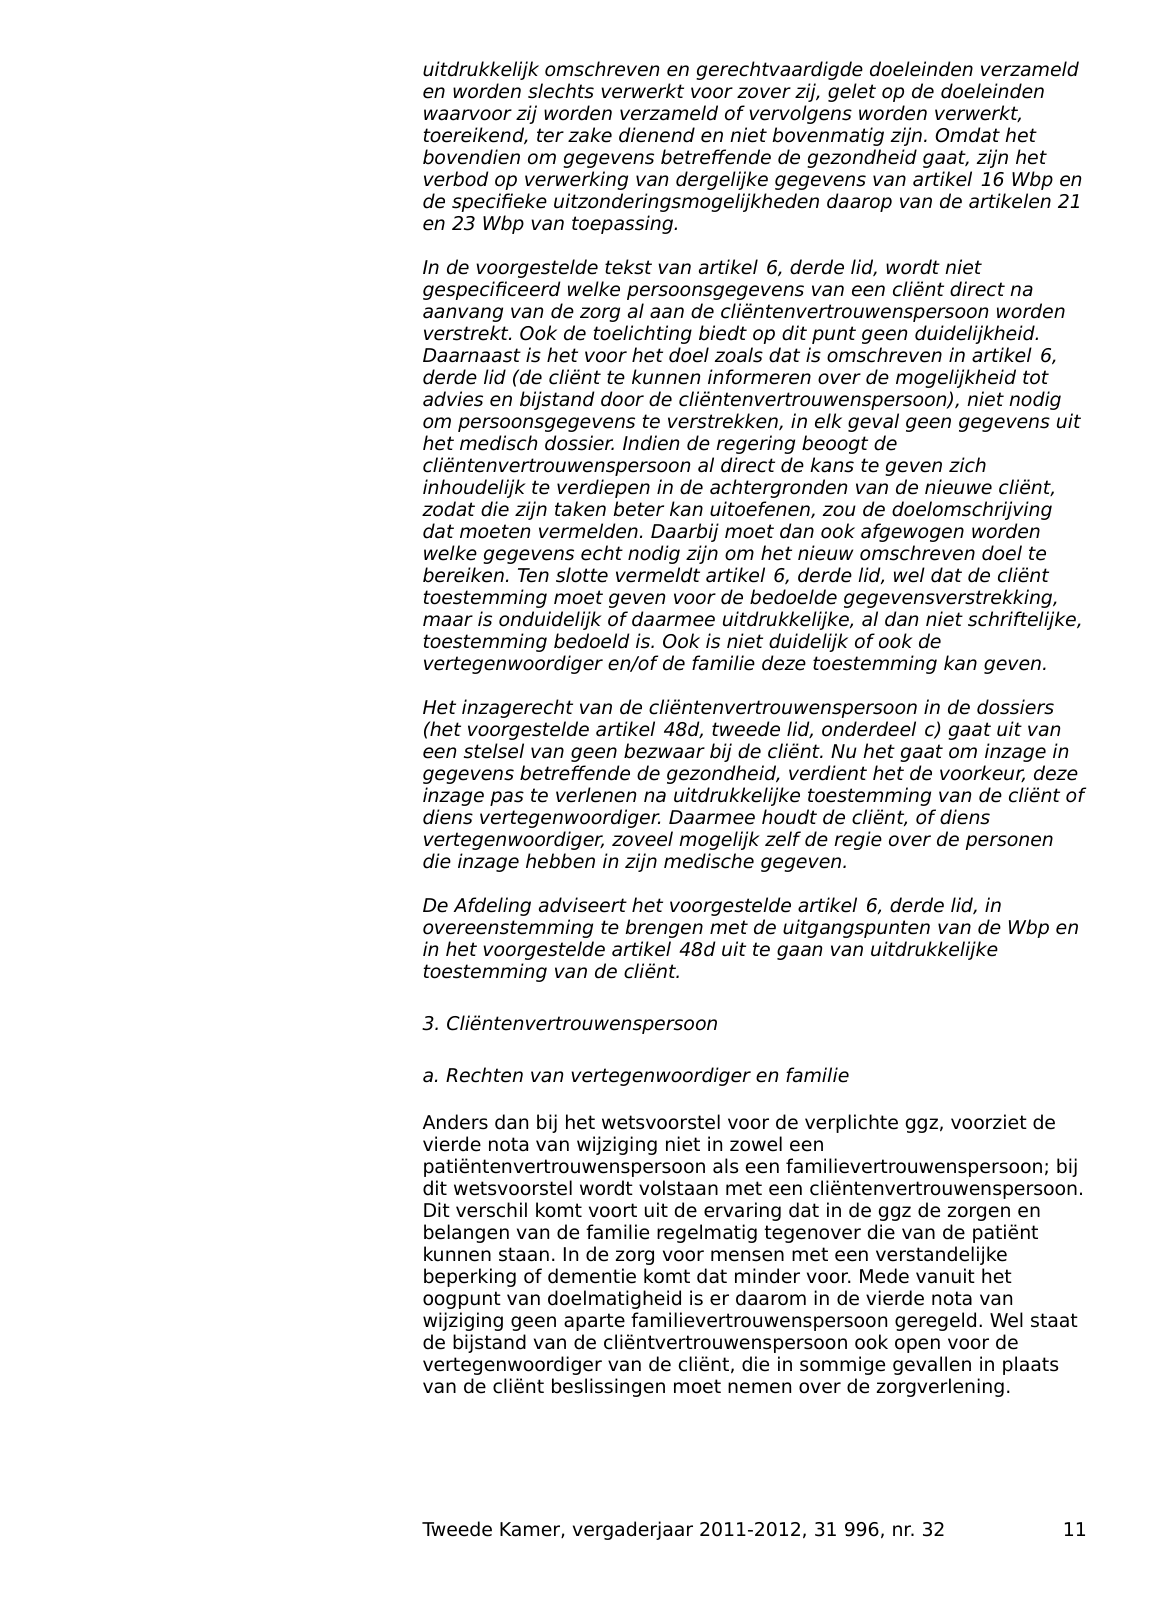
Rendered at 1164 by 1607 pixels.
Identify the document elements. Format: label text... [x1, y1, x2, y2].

text Anders dan bij het wetsvoorstel voor de verplichte ggz, voorziet de vierde nota van wijziging niet in zowel een patiëntenvertrouwenspersoon als een familievertrouwenspersoon; bij dit wetsvoorstel wordt volstaan met een cliëntenvertrouwenspersoon. Dit verschil komt voort uit de ervaring dat in de ggz de zorgen en belangen van de familie regelmatig tegenover die van de patiënt kunnen staan. In de zorg voor mensen met een verstandelijke beperking of dementie komt dat minder voor. Mede vanuit het oogpunt van doelmatigheid is er daarom in de vierde nota van wijziging geen aparte familievertrouwenspersoon geregeld. Wel staat de bijstand van de cliëntvertrouwenspersoon ook open voor de vertegenwoordiger van de cliënt, die in sommige gevallen in plaats van de cliënt beslissingen moet nemen over de zorgverlening. [422, 1112, 1087, 1397]
text De Afdeling adviseert het voorgestelde artikel 6, derde lid, in overeenstemming te brengen met de uitgangspunten van de Wbp en in het voorgestelde artikel 48d uit te gaan van uitdrukkelijke toestemming van de cliënt. [422, 895, 1087, 983]
subtitle a. Rechten van vertegenwoordiger en familie [422, 1065, 1087, 1087]
text In de voorgestelde tekst van artikel 6, derde lid, wordt niet gespecificeerd welke persoonsgegevens van een cliënt direct na aanvang van de zorg al aan de cliëntenvertrouwenspersoon worden verstrekt. Ook de toelichting biedt op dit punt geen duidelijkheid. Daarnaast is het voor het doel zoals dat is omschreven in artikel 6, derde lid (de cliënt te kunnen informeren over de mogelijkheid tot advies en bijstand door de cliëntenvertrouwenspersoon), niet nodig om persoonsgegevens te verstrekken, in elk geval geen gegevens uit het medisch dossier. Indien de regering beoogt de cliëntenvertrouwenspersoon al direct de kans te geven zich inhoudelijk te verdiepen in de achtergronden van de nieuwe cliënt, zodat die zijn taken beter kan uitoefenen, zou de doelomschrijving dat moeten vermelden. Daarbij moet dan ook afgewogen worden welke gegevens echt nodig zijn om het nieuw omschreven doel te bereiken. Ten slotte vermeldt artikel 6, derde lid, wel dat de cliënt toestemming moet geven voor de bedoelde gegevensverstrekking, maar is onduidelijk of daarmee uitdrukkelijke, al dan niet schriftelijke, toestemming bedoeld is. Ook is niet duidelijk of ook de vertegenwoordiger en/of de familie deze toestemming kan geven. [422, 257, 1087, 675]
subtitle 3. Cliëntenvertrouwenspersoon [422, 1013, 1087, 1035]
text uitdrukkelijk omschreven en gerechtvaardigde doeleinden verzameld en worden slechts verwerkt voor zover zij, gelet op de doeleinden waarvoor zij worden verzameld of vervolgens worden verwerkt, toereikend, ter zake dienend en niet bovenmatig zijn. Omdat het bovendien om gegevens betreffende de gezondheid gaat, zijn het verbod op verwerking van dergelijke gegevens van artikel 16 Wbp en de specifieke uitzonderingsmogelijkheden daarop van de artikelen 21 en 23 Wbp van toepassing. [422, 59, 1087, 235]
text Het inzagerecht van de cliëntenvertrouwenspersoon in de dossiers (het voorgestelde artikel 48d, tweede lid, onderdeel c) gaat uit van een stelsel van geen bezwaar bij de cliënt. Nu het gaat om inzage in gegevens betreffende de gezondheid, verdient het de voorkeur, deze inzage pas te verlenen na uitdrukkelijke toestemming van de cliënt of diens vertegenwoordiger. Daarmee houdt de cliënt, of diens vertegenwoordiger, zoveel mogelijk zelf de regie over de personen die inzage hebben in zijn medische gegeven. [422, 697, 1087, 873]
